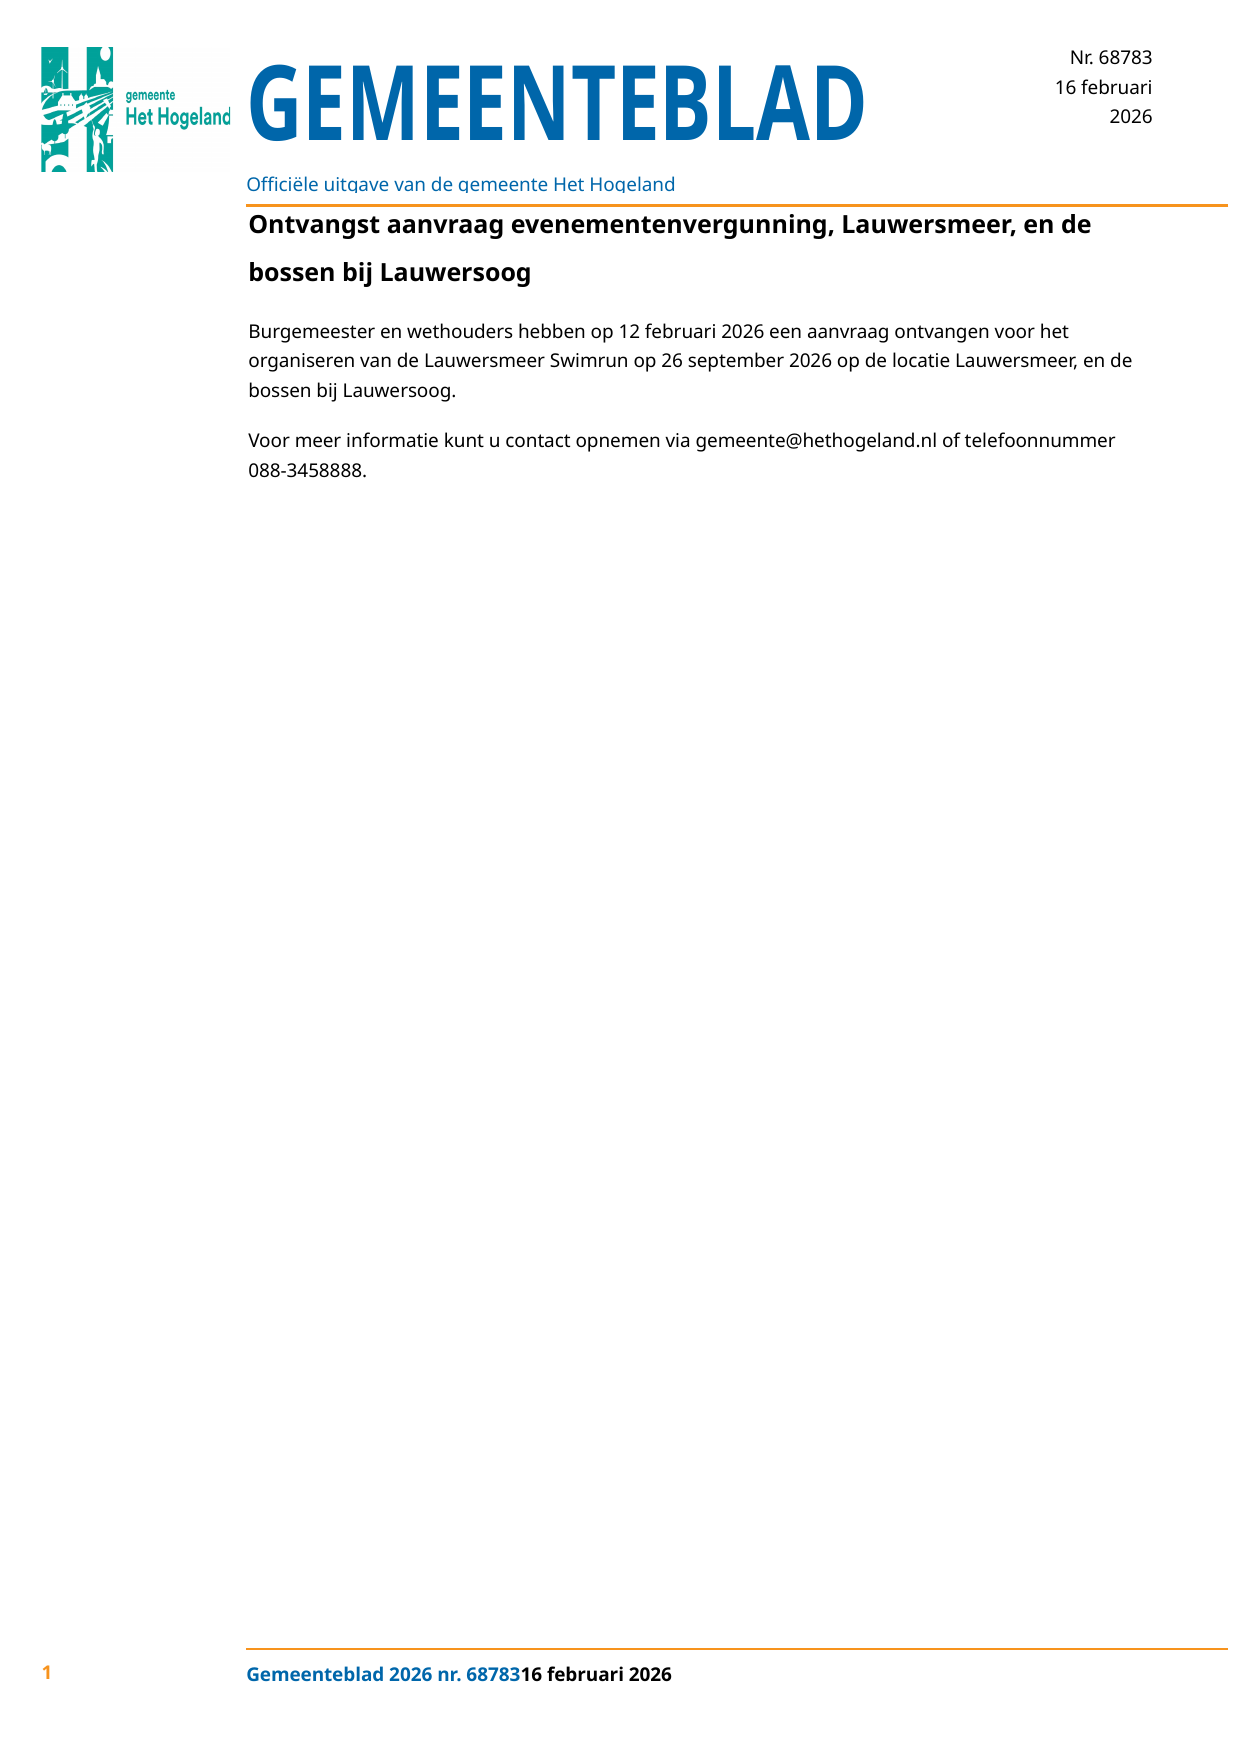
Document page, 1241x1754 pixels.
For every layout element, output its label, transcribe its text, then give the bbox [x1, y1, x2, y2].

text Voor meer informatie kunt u contact opnemen via gemeente@hethogeland.nl of telefoonnummer 088-3458888. [248, 427, 1152, 483]
text Ontvangst aanvraag evenementenvergunning, Lauwersmeer, en de bossen bij Lauwersoog [248, 207, 1152, 288]
text Burgemeester en wethouders hebben op 12 februari 2026 een aanvraag ontvangen voor het organiseren van de Lauwersmeer Swimrun op 26 september 2026 op de locatie Lauwersmeer, en de bossen bij Lauwersoog. [248, 318, 1152, 403]
picture [41, 47, 231, 172]
